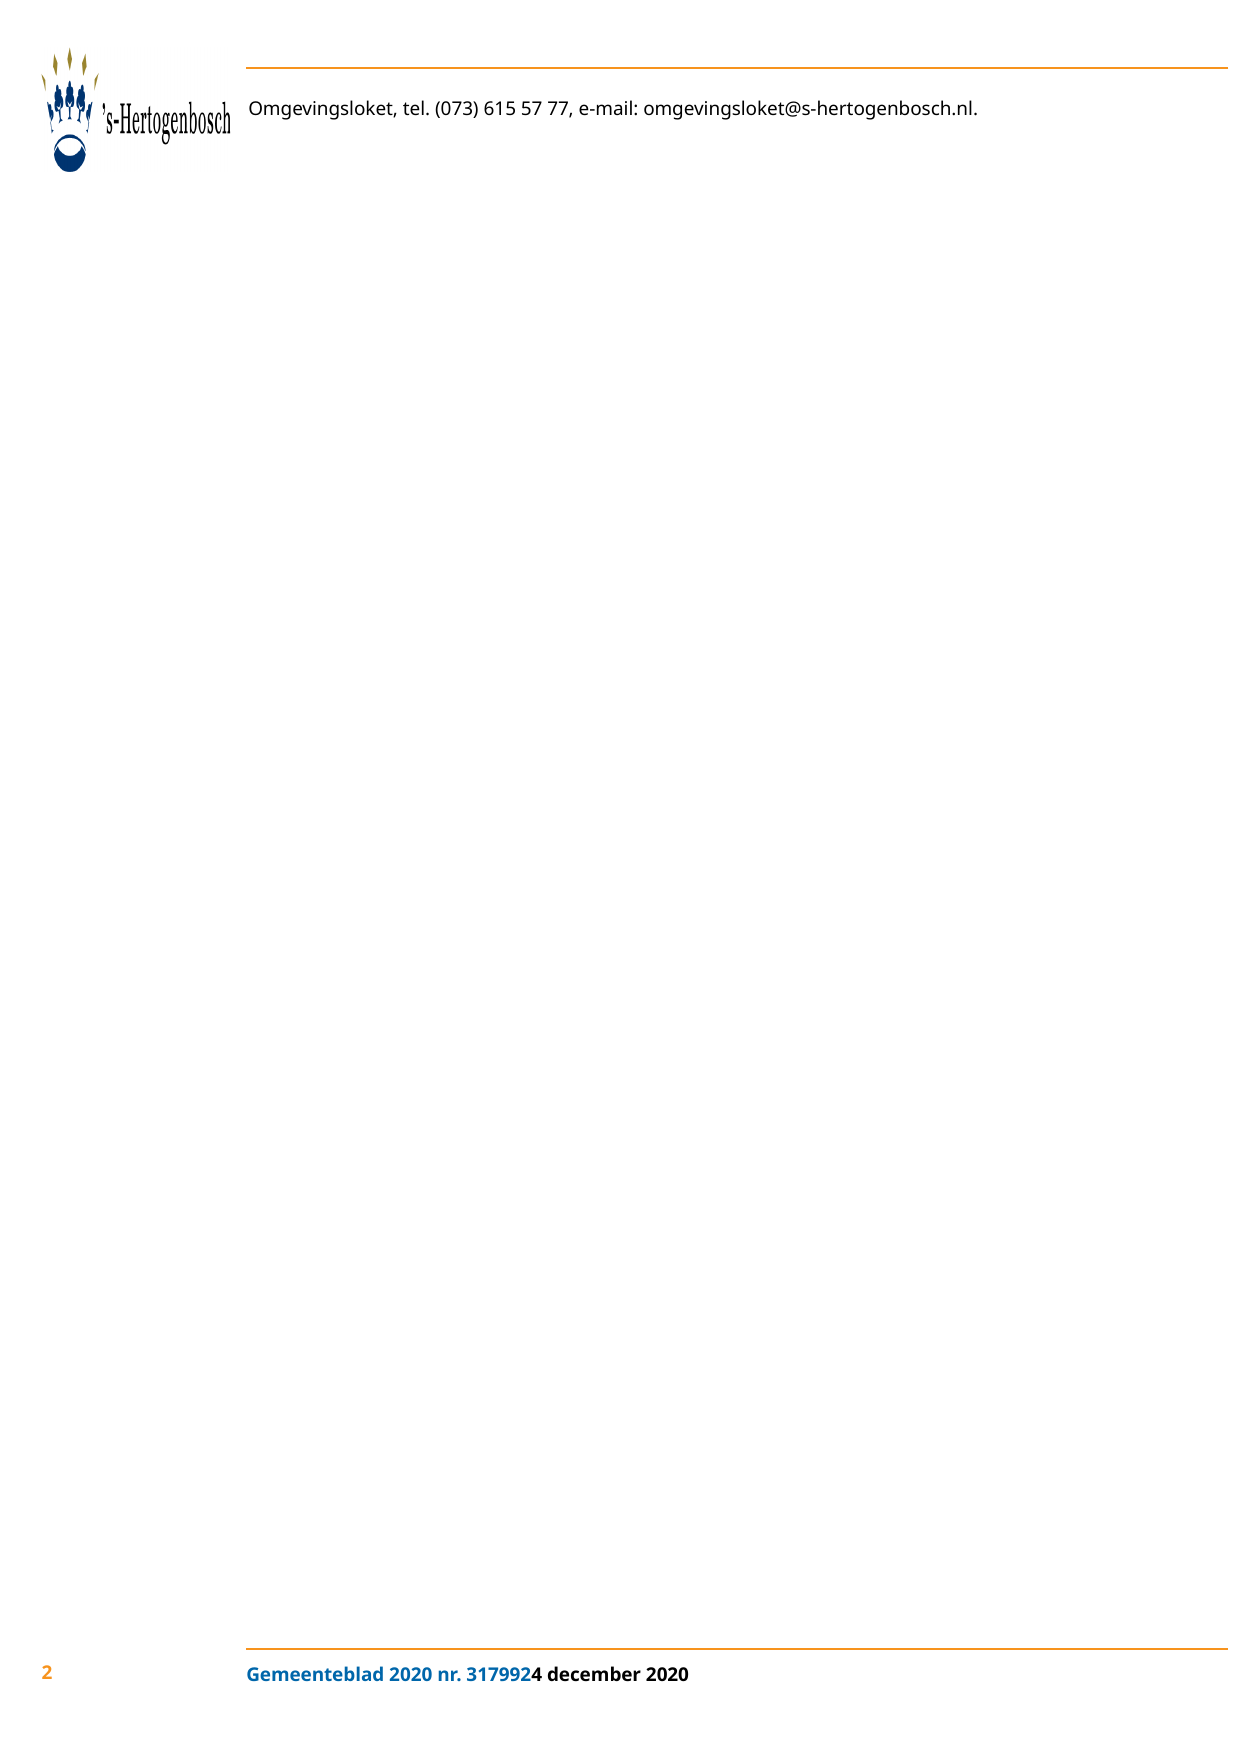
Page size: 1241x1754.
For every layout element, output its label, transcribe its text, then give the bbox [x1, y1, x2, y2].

picture [41, 47, 231, 172]
text Omgevingsloket, tel. (073) 615 57 77, e-mail: omgevingsloket@s-hertogenbosch.nl. [248, 95, 1152, 121]
